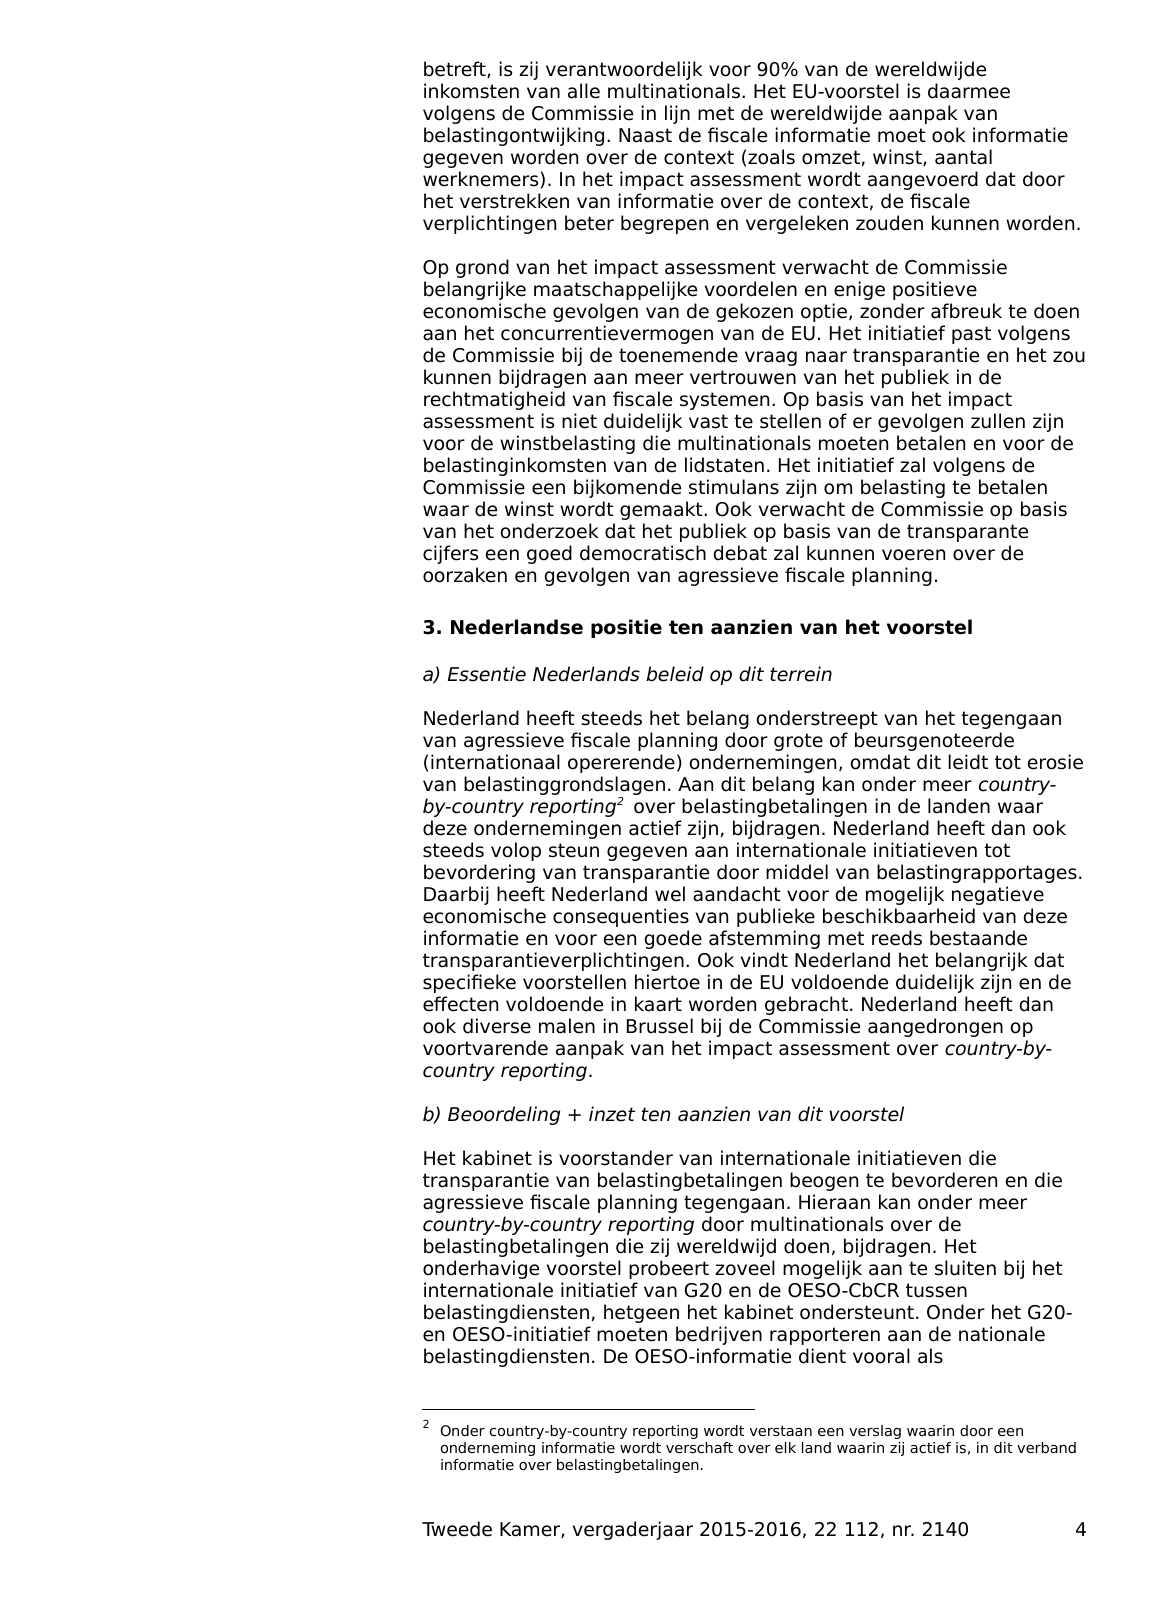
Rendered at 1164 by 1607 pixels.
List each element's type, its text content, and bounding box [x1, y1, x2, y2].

subtitle b) Beoordeling + inzet ten aanzien van dit voorstel [422, 1104, 1087, 1126]
text Nederland heeft steeds het belang onderstreept van het tegengaan van agressieve fiscale planning door grote of beursgenoteerde (internationaal opererende) ondernemingen, omdat dit leidt tot erosie van belastinggrondslagen. Aan dit belang kan onder meer country-by-country reporting over belastingbetalingen in de landen waar deze ondernemingen actief zijn, bijdragen. Nederland heeft dan ook steeds volop steun gegeven aan internationale initiatieven tot bevordering van transparantie door middel van belastingrapportages. Daarbij heeft Nederland wel aandacht voor de mogelijk negatieve economische consequenties van publieke beschikbaarheid van deze informatie en voor een goede afstemming met reeds bestaande transparantieverplichtingen. Ook vindt Nederland het belangrijk dat specifieke voorstellen hiertoe in de EU voldoende duidelijk zijn en de effecten voldoende in kaart worden gebracht. Nederland heeft dan ook diverse malen in Brussel bij de Commissie aangedrongen op voortvarende aanpak van het impact assessment over country-by-country reporting. [422, 708, 1087, 1082]
text Onder country-by-country reporting wordt verstaan een verslag waarin door een onderneming informatie wordt verschaft over elk land waarin zij actief is, in dit verband informatie over belastingbetalingen. [422, 1418, 1087, 1474]
text Op grond van het impact assessment verwacht de Commissie belangrijke maatschappelijke voordelen en enige positieve economische gevolgen van de gekozen optie, zonder afbreuk te doen aan het concurrentievermogen van de EU. Het initiatief past volgens de Commissie bij de toenemende vraag naar transparantie en het zou kunnen bijdragen aan meer vertrouwen van het publiek in de rechtmatigheid van fiscale systemen. Op basis van het impact assessment is niet duidelijk vast te stellen of er gevolgen zullen zijn voor de winstbelasting die multinationals moeten betalen en voor de belastinginkomsten van de lidstaten. Het initiatief zal volgens de Commissie een bijkomende stimulans zijn om belasting te betalen waar de winst wordt gemaakt. Ook verwacht de Commissie op basis van het onderzoek dat het publiek op basis van de transparante cijfers een goed democratisch debat zal kunnen voeren over de oorzaken en gevolgen van agressieve fiscale planning. [422, 257, 1087, 587]
text Het kabinet is voorstander van internationale initiatieven die transparantie van belastingbetalingen beogen te bevorderen en die agressieve fiscale planning tegengaan. Hieraan kan onder meer country-by-country reporting door multinationals over de belastingbetalingen die zij wereldwijd doen, bijdragen. Het onderhavige voorstel probeert zoveel mogelijk aan te sluiten bij het internationale initiatief van G20 en de OESO-CbCR tussen belastingdiensten, hetgeen het kabinet ondersteunt. Onder het G20- en OESO-initiatief moeten bedrijven rapporteren aan de nationale belastingdiensten. De OESO-informatie dient vooral als [422, 1148, 1087, 1368]
text betreft, is zij verantwoordelijk voor 90% van de wereldwijde inkomsten van alle multinationals. Het EU-voorstel is daarmee volgens de Commissie in lijn met de wereldwijde aanpak van belastingontwijking. Naast de fiscale informatie moet ook informatie gegeven worden over de context (zoals omzet, winst, aantal werknemers). In het impact assessment wordt aangevoerd dat door het verstrekken van informatie over de context, de fiscale verplichtingen beter begrepen en vergeleken zouden kunnen worden. [422, 59, 1087, 235]
subtitle 3. Nederlandse positie ten aanzien van het voorstel [422, 617, 1087, 639]
subtitle a) Essentie Nederlands beleid op dit terrein [422, 664, 1087, 686]
